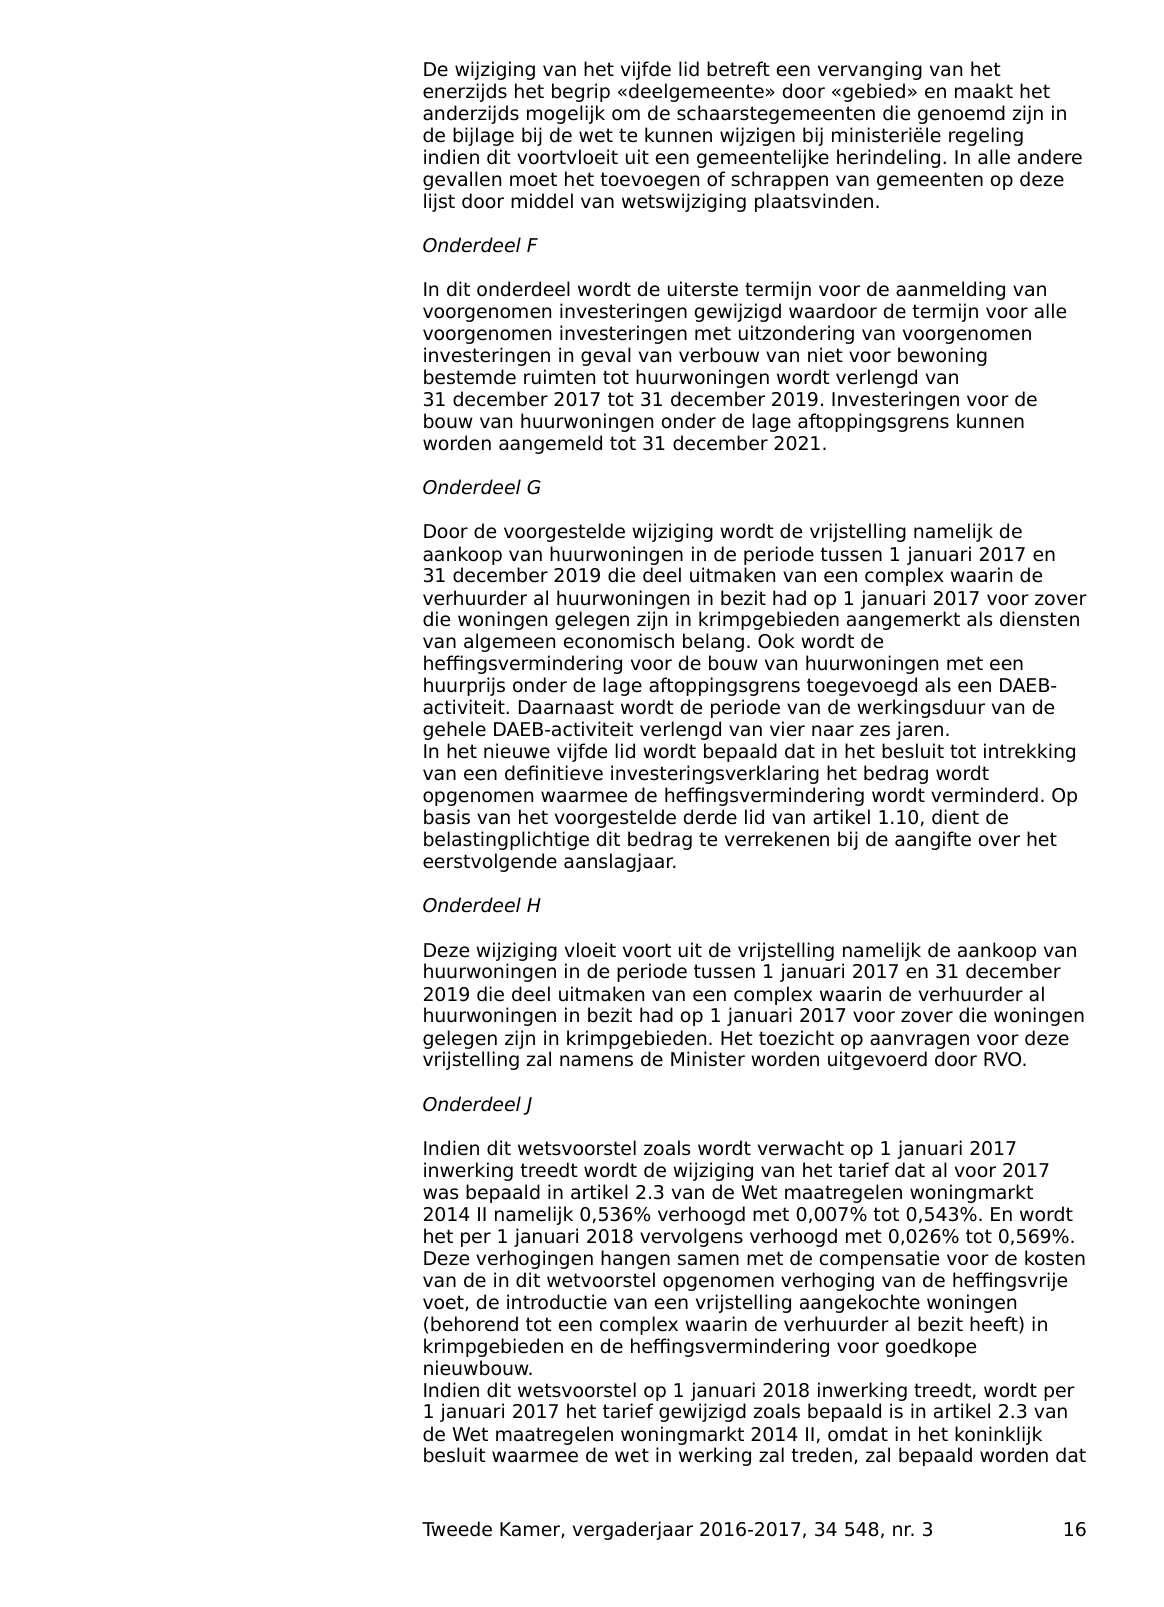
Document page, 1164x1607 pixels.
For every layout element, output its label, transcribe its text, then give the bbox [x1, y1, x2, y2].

subtitle Onderdeel F [422, 235, 1087, 257]
text Indien dit wetsvoorstel op 1 januari 2018 inwerking treedt, wordt per 1 januari 2017 het tarief gewijzigd zoals bepaald is in artikel 2.3 van de Wet maatregelen woningmarkt 2014 II, omdat in het koninklijk besluit waarmee de wet in werking zal treden, zal bepaald worden dat [422, 1379, 1087, 1467]
subtitle Onderdeel G [422, 477, 1087, 499]
text Deze wijziging vloeit voort uit de vrijstelling namelijk de aankoop van huurwoningen in de periode tussen 1 januari 2017 en 31 december 2019 die deel uitmaken van een complex waarin de verhuurder al huurwoningen in bezit had op 1 januari 2017 voor zover die woningen gelegen zijn in krimpgebieden. Het toezicht op aanvragen voor deze vrijstelling zal namens de Minister worden uitgevoerd door RVO. [422, 939, 1087, 1071]
text De wijziging van het vijfde lid betreft een vervanging van het enerzijds het begrip «deelgemeente» door «gebied» en maakt het anderzijds mogelijk om de schaarstegemeenten die genoemd zijn in de bijlage bij de wet te kunnen wijzigen bij ministeriële regeling indien dit voortvloeit uit een gemeentelijke herindeling. In alle andere gevallen moet het toevoegen of schrappen van gemeenten op deze lijst door middel van wetswijziging plaatsvinden. [422, 59, 1087, 213]
text Indien dit wetsvoorstel zoals wordt verwacht op 1 januari 2017 inwerking treedt wordt de wijziging van het tarief dat al voor 2017 was bepaald in artikel 2.3 van de Wet maatregelen woningmarkt 2014 II namelijk 0,536% verhoogd met 0,007% tot 0,543%. En wordt het per 1 januari 2018 vervolgens verhoogd met 0,026% tot 0,569%. Deze verhogingen hangen samen met de compensatie voor de kosten van de in dit wetvoorstel opgenomen verhoging van de heffingsvrije voet, de introductie van een vrijstelling aangekochte woningen (behorend tot een complex waarin de verhuurder al bezit heeft) in krimpgebieden en de heffingsvermindering voor goedkope nieuwbouw. [422, 1138, 1087, 1379]
text In dit onderdeel wordt de uiterste termijn voor de aanmelding van voorgenomen investeringen gewijzigd waardoor de termijn voor alle voorgenomen investeringen met uitzondering van voorgenomen investeringen in geval van verbouw van niet voor bewoning bestemde ruimten tot huurwoningen wordt verlengd van 31 december 2017 tot 31 december 2019. Investeringen voor de bouw van huurwoningen onder de lage aftoppingsgrens kunnen worden aangemeld tot 31 december 2021. [422, 279, 1087, 455]
text Door de voorgestelde wijziging wordt de vrijstelling namelijk de aankoop van huurwoningen in de periode tussen 1 januari 2017 en 31 december 2019 die deel uitmaken van een complex waarin de verhuurder al huurwoningen in bezit had op 1 januari 2017 voor zover die woningen gelegen zijn in krimpgebieden aangemerkt als diensten van algemeen economisch belang. Ook wordt de heffingsvermindering voor de bouw van huurwoningen met een huurprijs onder de lage aftoppingsgrens toegevoegd als een DAEB-activiteit. Daarnaast wordt de periode van de werkingsduur van de gehele DAEB-activiteit verlengd van vier naar zes jaren. [422, 521, 1087, 741]
text In het nieuwe vijfde lid wordt bepaald dat in het besluit tot intrekking van een definitieve investeringsverklaring het bedrag wordt opgenomen waarmee de heffingsvermindering wordt verminderd. Op basis van het voorgestelde derde lid van artikel 1.10, dient de belastingplichtige dit bedrag te verrekenen bij de aangifte over het eerstvolgende aanslagjaar. [422, 741, 1087, 873]
subtitle Onderdeel J [422, 1093, 1087, 1116]
subtitle Onderdeel H [422, 895, 1087, 917]
